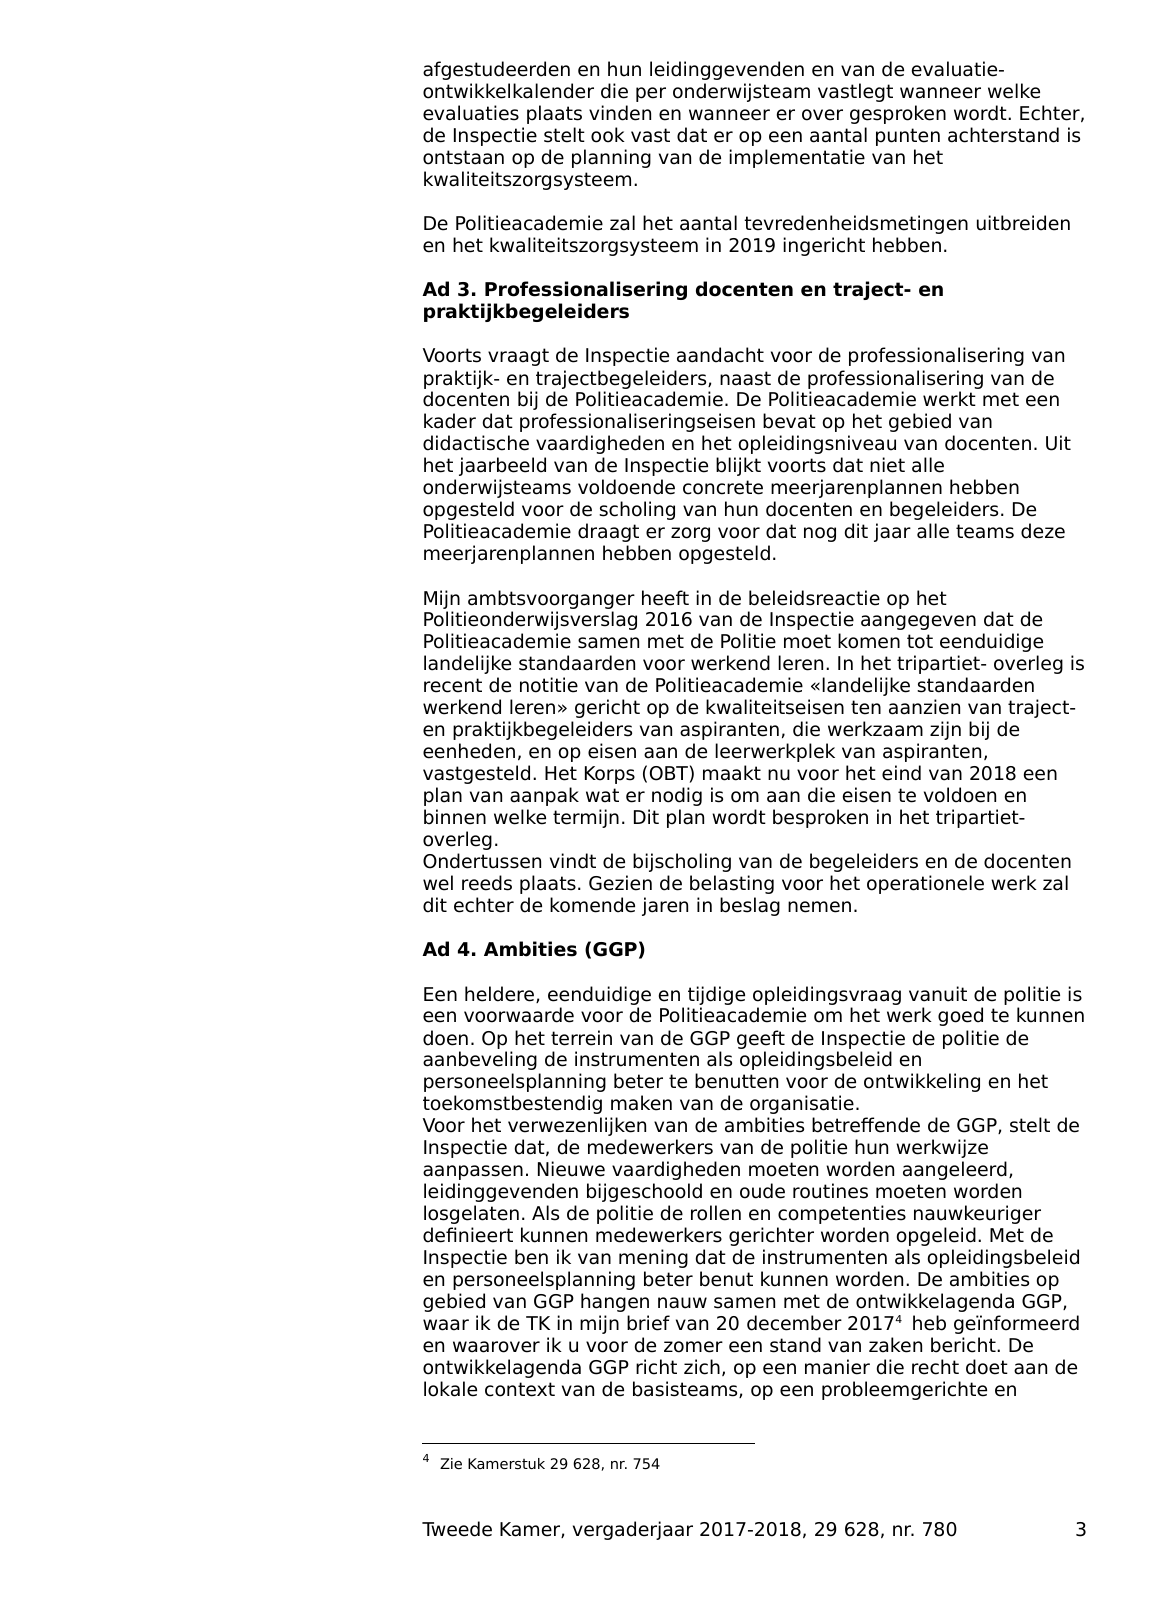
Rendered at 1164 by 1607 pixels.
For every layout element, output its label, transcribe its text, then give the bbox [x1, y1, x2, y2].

text Ondertussen vindt de bijscholing van de begeleiders en de docenten wel reeds plaats. Gezien de belasting voor het operationele werk zal dit echter de komende jaren in beslag nemen. [422, 851, 1087, 917]
subtitle Ad 3. Professionalisering docenten en traject- en praktijkbegeleiders [422, 279, 1087, 323]
text Voor het verwezenlijken van de ambities betreffende de GGP, stelt de Inspectie dat, de medewerkers van de politie hun werkwijze aanpassen. Nieuwe vaardigheden moeten worden aangeleerd, leidinggevenden bijgeschoold en oude routines moeten worden losgelaten. Als de politie de rollen en competenties nauwkeuriger definieert kunnen medewerkers gerichter worden opgeleid. Met de Inspectie ben ik van mening dat de instrumenten als opleidingsbeleid en personeelsplanning beter benut kunnen worden. De ambities op gebied van GGP hangen nauw samen met de ontwikkelagenda GGP, waar ik de TK in mijn brief van 20 december 2017 heb geïnformeerd en waarover ik u voor de zomer een stand van zaken bericht. De ontwikkelagenda GGP richt zich, op een manier die recht doet aan de lokale context van de basisteams, op een probleemgerichte en [422, 1115, 1087, 1401]
text Voorts vraagt de Inspectie aandacht voor de professionalisering van praktijk- en trajectbegeleiders, naast de professionalisering van de docenten bij de Politieacademie. De Politieacademie werkt met een kader dat professionaliseringseisen bevat op het gebied van didactische vaardigheden en het opleidingsniveau van docenten. Uit het jaarbeeld van de Inspectie blijkt voorts dat niet alle onderwijsteams voldoende concrete meerjarenplannen hebben opgesteld voor de scholing van hun docenten en begeleiders. De Politieacademie draagt er zorg voor dat nog dit jaar alle teams deze meerjarenplannen hebben opgesteld. [422, 345, 1087, 565]
subtitle Ad 4. Ambities (GGP) [422, 939, 1087, 961]
text Zie Kamerstuk 29 628, nr. 754 [422, 1452, 1087, 1474]
text afgestudeerden en hun leidinggevenden en van de evaluatie-ontwikkelkalender die per onderwijsteam vastlegt wanneer welke evaluaties plaats vinden en wanneer er over gesproken wordt. Echter, de Inspectie stelt ook vast dat er op een aantal punten achterstand is ontstaan op de planning van de implementatie van het kwaliteitszorgsysteem. [422, 59, 1087, 191]
text De Politieacademie zal het aantal tevredenheidsmetingen uitbreiden en het kwaliteitszorgsysteem in 2019 ingericht hebben. [422, 213, 1087, 257]
text Een heldere, eenduidige en tijdige opleidingsvraag vanuit de politie is een voorwaarde voor de Politieacademie om het werk goed te kunnen doen. Op het terrein van de GGP geeft de Inspectie de politie de aanbeveling de instrumenten als opleidingsbeleid en personeelsplanning beter te benutten voor de ontwikkeling en het toekomstbestendig maken van de organisatie. [422, 983, 1087, 1115]
text Mijn ambtsvoorganger heeft in de beleidsreactie op het Politieonderwijsverslag 2016 van de Inspectie aangegeven dat de Politieacademie samen met de Politie moet komen tot eenduidige landelijke standaarden voor werkend leren. In het tripartiet- overleg is recent de notitie van de Politieacademie «landelijke standaarden werkend leren» gericht op de kwaliteitseisen ten aanzien van traject- en praktijkbegeleiders van aspiranten, die werkzaam zijn bij de eenheden, en op eisen aan de leerwerkplek van aspiranten, vastgesteld. Het Korps (OBT) maakt nu voor het eind van 2018 een plan van aanpak wat er nodig is om aan die eisen te voldoen en binnen welke termijn. Dit plan wordt besproken in het tripartiet-overleg. [422, 587, 1087, 851]
